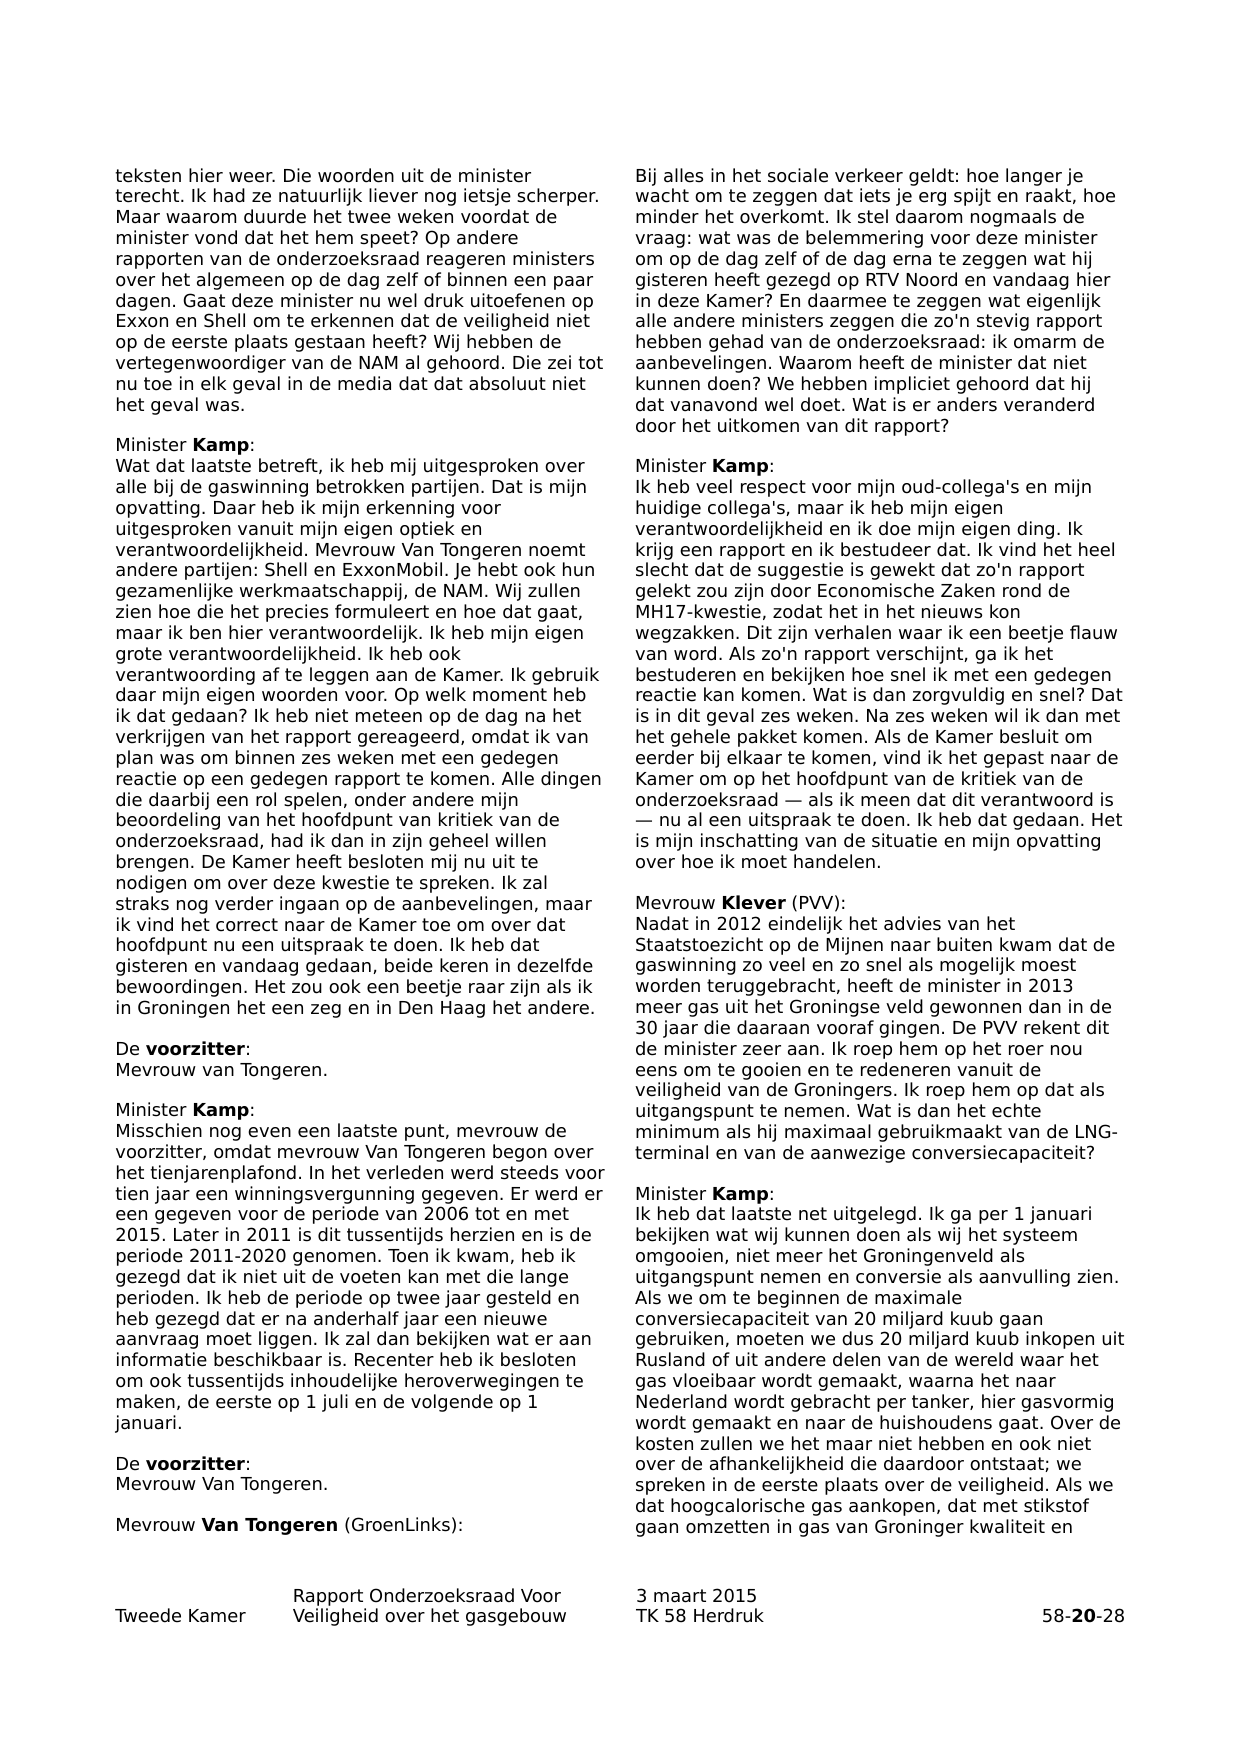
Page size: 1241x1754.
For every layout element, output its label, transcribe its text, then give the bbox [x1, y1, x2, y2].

text Mevrouw Van Tongeren (GroenLinks): [115, 1515, 605, 1536]
text De voorzitter: [115, 1453, 605, 1474]
text Ik heb veel respect voor mijn oud-collega's en mijn huidige collega's, maar ik heb mijn eigen verantwoordelijkheid en ik doe mijn eigen ding. Ik krijg een rapport en ik bestudeer dat. Ik vind het heel slecht dat de suggestie is gewekt dat zo'n rapport gelekt zou zijn door Economische Zaken rond de MH17-kwestie, zodat het in het nieuws kon wegzakken. Dit zijn verhalen waar ik een beetje flauw van word. Als zo'n rapport verschijnt, ga ik het bestuderen en bekijken hoe snel ik met een gedegen reactie kan komen. Wat is dan zorgvuldig en snel? Dat is in dit geval zes weken. Na zes weken wil ik dan met het gehele pakket komen. Als de Kamer besluit om eerder bij elkaar te komen, vind ik het gepast naar de Kamer om op het hoofdpunt van de kritiek van de onderzoeksraad — als ik meen dat dit verantwoord is — nu al een uitspraak te doen. Ik heb dat gedaan. Het is mijn inschatting van de situatie en mijn opvatting over hoe ik moet handelen. [635, 477, 1125, 873]
text Nadat in 2012 eindelijk het advies van het Staatstoezicht op de Mijnen naar buiten kwam dat de gaswinning zo veel en zo snel als mogelijk moest worden teruggebracht, heeft de minister in 2013 meer gas uit het Groningse veld gewonnen dan in de 30 jaar die daaraan vooraf gingen. De PVV rekent dit de minister zeer aan. Ik roep hem op het roer nou eens om te gooien en te redeneren vanuit de veiligheid van de Groningers. Ik roep hem op dat als uitgangspunt te nemen. Wat is dan het echte minimum als hij maximaal gebruikmaakt van de LNG-terminal en van de aanwezige conversiecapaciteit? [635, 913, 1125, 1163]
text Wat dat laatste betreft, ik heb mij uitgesproken over alle bij de gaswinning betrokken partijen. Dat is mijn opvatting. Daar heb ik mijn erkenning voor uitgesproken vanuit mijn eigen optiek en verantwoordelijkheid. Mevrouw Van Tongeren noemt andere partijen: Shell en ExxonMobil. Je hebt ook hun gezamenlijke werkmaatschappij, de NAM. Wij zullen zien hoe die het precies formuleert en hoe dat gaat, maar ik ben hier verantwoordelijk. Ik heb mijn eigen grote verantwoordelijkheid. Ik heb ook verantwoording af te leggen aan de Kamer. Ik gebruik daar mijn eigen woorden voor. Op welk moment heb ik dat gedaan? Ik heb niet meteen op de dag na het verkrijgen van het rapport gereageerd, omdat ik van plan was om binnen zes weken met een gedegen reactie op een gedegen rapport te komen. Alle dingen die daarbij een rol spelen, onder andere mijn beoordeling van het hoofdpunt van kritiek van de onderzoeksraad, had ik dan in zijn geheel willen brengen. De Kamer heeft besloten mij nu uit te nodigen om over deze kwestie te spreken. Ik zal straks nog verder ingaan op de aanbevelingen, maar ik vind het correct naar de Kamer toe om over dat hoofdpunt nu een uitspraak te doen. Ik heb dat gisteren en vandaag gedaan, beide keren in dezelfde bewoordingen. Het zou ook een beetje raar zijn als ik in Groningen het een zeg en in Den Haag het andere. [115, 456, 605, 1018]
text Mevrouw van Tongeren. [115, 1059, 605, 1080]
text teksten hier weer. Die woorden uit de minister terecht. Ik had ze natuurlijk liever nog ietsje scherper. Maar waarom duurde het twee weken voordat de minister vond dat het hem speet? Op andere rapporten van de onderzoeksraad reageren ministers over het algemeen op de dag zelf of binnen een paar dagen. Gaat deze minister nu wel druk uitoefenen op Exxon en Shell om te erkennen dat de veiligheid niet op de eerste plaats gestaan heeft? Wij hebben de vertegenwoordiger van de NAM al gehoord. Die zei tot nu toe in elk geval in de media dat dat absoluut niet het geval was. [115, 165, 605, 415]
text Mevrouw Van Tongeren. [115, 1474, 605, 1495]
text Minister Kamp: [635, 1183, 1125, 1204]
text Misschien nog even een laatste punt, mevrouw de voorzitter, omdat mevrouw Van Tongeren begon over het tienjarenplafond. In het verleden werd steeds voor tien jaar een winningsvergunning gegeven. Er werd er een gegeven voor de periode van 2006 tot en met 2015. Later in 2011 is dit tussentijds herzien en is de periode 2011-2020 genomen. Toen ik kwam, heb ik gezegd dat ik niet uit de voeten kan met die lange perioden. Ik heb de periode op twee jaar gesteld en heb gezegd dat er na anderhalf jaar een nieuwe aanvraag moet liggen. Ik zal dan bekijken wat er aan informatie beschikbaar is. Recenter heb ik besloten om ook tussentijds inhoudelijke heroverwegingen te maken, de eerste op 1 juli en de volgende op 1 januari. [115, 1121, 605, 1433]
text Mevrouw Klever (PVV): [635, 893, 1125, 913]
text Minister Kamp: [115, 435, 605, 456]
text Ik heb dat laatste net uitgelegd. Ik ga per 1 januari bekijken wat wij kunnen doen als wij het systeem omgooien, niet meer het Groningenveld als uitgangspunt nemen en conversie als aanvulling zien. Als we om te beginnen de maximale conversiecapaciteit van 20 miljard kuub gaan gebruiken, moeten we dus 20 miljard kuub inkopen uit Rusland of uit andere delen van de wereld waar het gas vloeibaar wordt gemaakt, waarna het naar Nederland wordt gebracht per tanker, hier gasvormig wordt gemaakt en naar de huishoudens gaat. Over de kosten zullen we het maar niet hebben en ook niet over de afhankelijkheid die daardoor ontstaat; we spreken in de eerste plaats over de veiligheid. Als we dat hoogcalorische gas aankopen, dat met stikstof gaan omzetten in gas van Groninger kwaliteit en [635, 1204, 1125, 1537]
text Bij alles in het sociale verkeer geldt: hoe langer je wacht om te zeggen dat iets je erg spijt en raakt, hoe minder het overkomt. Ik stel daarom nogmaals de vraag: wat was de belemmering voor deze minister om op de dag zelf of de dag erna te zeggen wat hij gisteren heeft gezegd op RTV Noord en vandaag hier in deze Kamer? En daarmee te zeggen wat eigenlijk alle andere ministers zeggen die zo'n stevig rapport hebben gehad van de onderzoeksraad: ik omarm de aanbevelingen. Waarom heeft de minister dat niet kunnen doen? We hebben impliciet gehoord dat hij dat vanavond wel doet. Wat is er anders veranderd door het uitkomen van dit rapport? [635, 165, 1125, 436]
text De voorzitter: [115, 1038, 605, 1059]
text Minister Kamp: [635, 456, 1125, 477]
text Minister Kamp: [115, 1100, 605, 1121]
